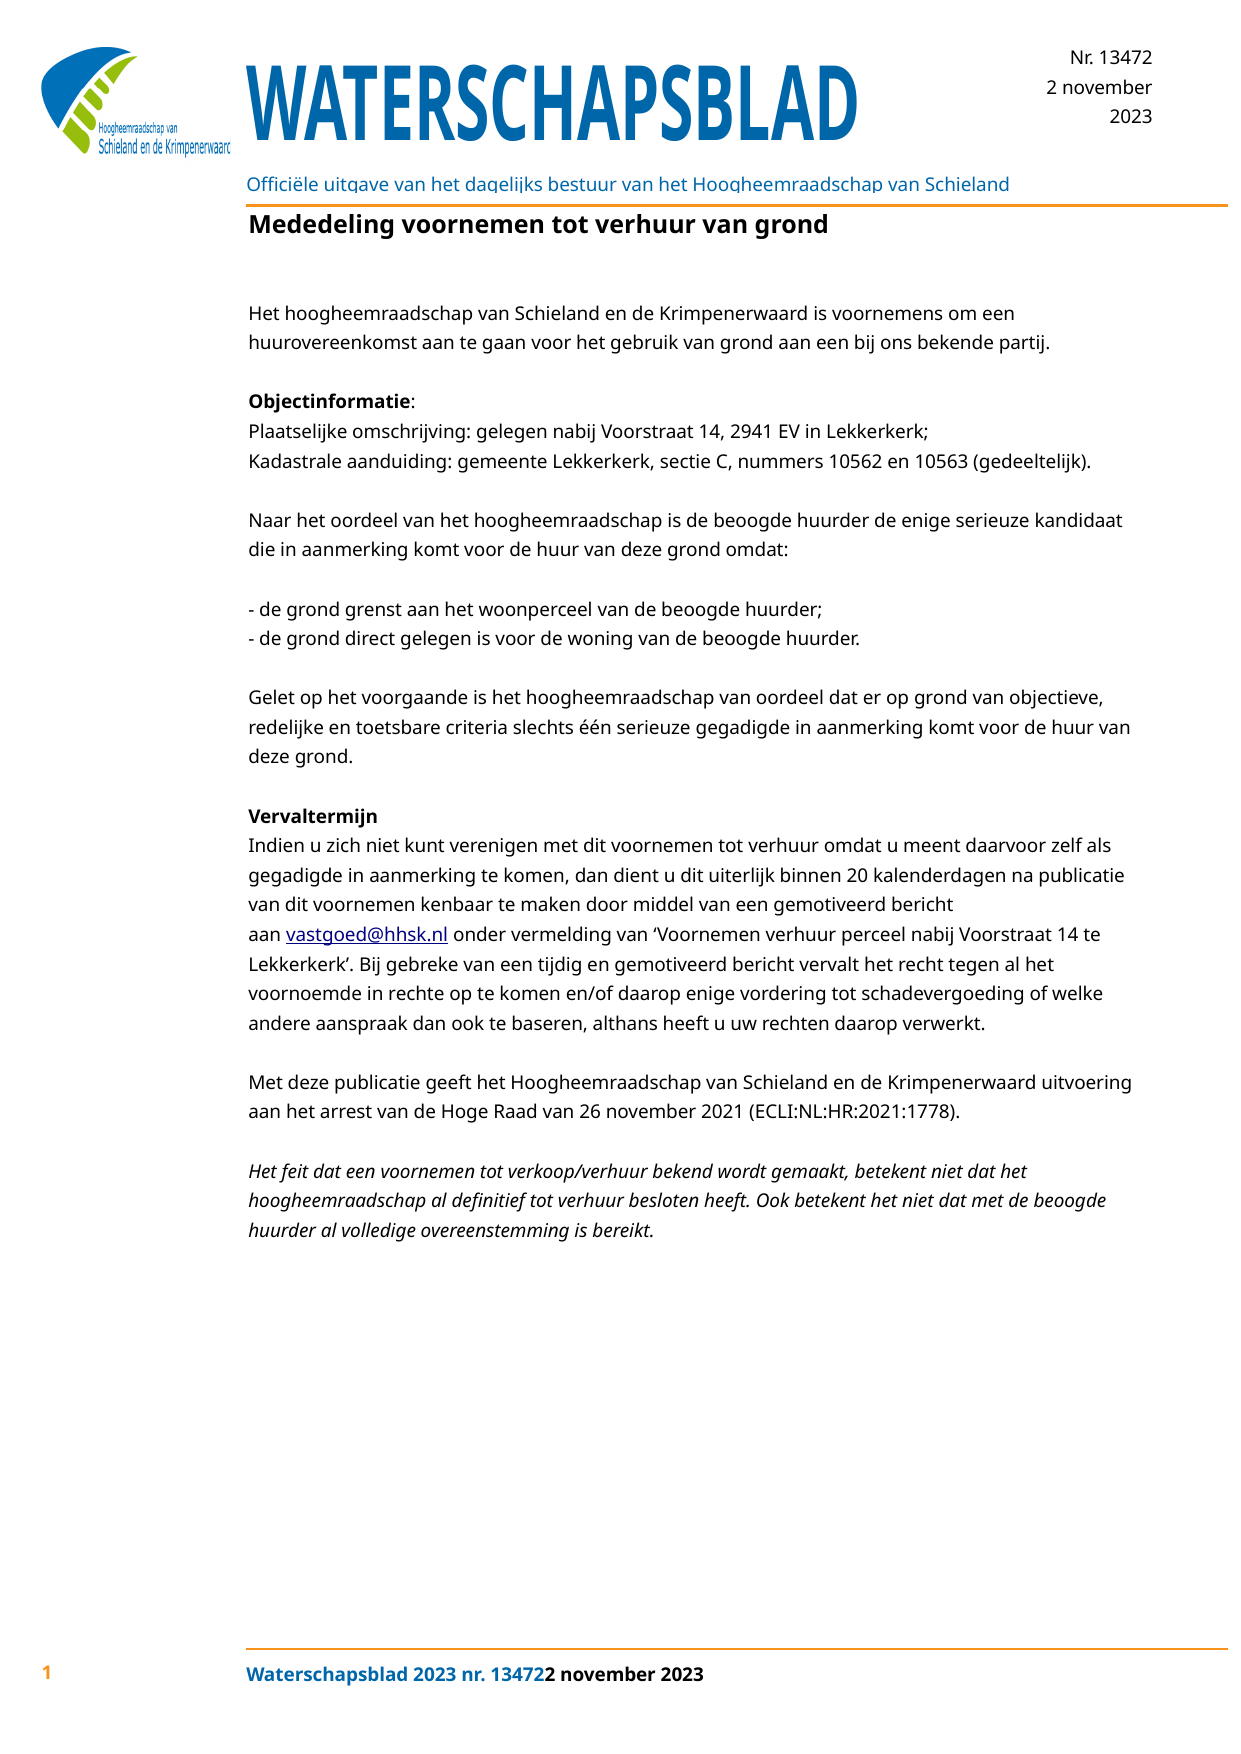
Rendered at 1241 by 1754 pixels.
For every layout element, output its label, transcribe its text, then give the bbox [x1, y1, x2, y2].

text Gelet op het voorgaande is het hoogheemraadschap van oordeel dat er op grond van objectieve, redelijke en toetsbare criteria slechts één serieuze gegadigde in aanmerking komt voor de huur van deze grond. [248, 684, 1152, 769]
text Vervaltermijn [248, 803, 1152, 828]
text Naar het oordeel van het hoogheemraadschap is de beoogde huurder de enige serieuze kandidaat die in aanmerking komt voor de huur van deze grond omdat: [248, 507, 1152, 562]
text Mededeling voornemen tot verhuur van grond [248, 207, 1152, 241]
text Het hoogheemraadschap van Schieland en de Krimpenerwaard is voornemens om een huurovereenkomst aan te gaan voor het gebruik van grond aan een bij ons bekende partij. [248, 300, 1152, 355]
text Het feit dat een voornemen tot verkoop/verhuur bekend wordt gemaakt, betekent niet dat het hoogheemraadschap al definitief tot verhuur besloten heeft. Ook betekent het niet dat met de beoogde huurder al volledige overeenstemming is bereikt. [248, 1158, 1152, 1243]
text Met deze publicatie geeft het Hoogheemraadschap van Schieland en de Krimpenerwaard uitvoering aan het arrest van de Hoge Raad van 26 november 2021 (ECLI:NL:HR:2021:1778). [248, 1069, 1152, 1124]
picture [41, 47, 231, 172]
text Objectinformatie: [248, 389, 1152, 414]
text - de grond direct gelegen is voor de woning van de beoogde huurder. [248, 625, 1152, 651]
text Plaatselijke omschrijving: gelegen nabij Voorstraat 14, 2941 EV in Lekkerkerk; [248, 418, 1152, 444]
text Indien u zich niet kunt verenigen met dit voornemen tot verhuur omdat u meent daarvoor zelf als gegadigde in aanmerking te komen, dan dient u dit uiterlijk binnen 20 kalenderdagen na publicatie van dit voornemen kenbaar te maken door middel van een gemotiveerd bericht aan vastgoed@hhsk.nl onder vermelding van ‘Voornemen verhuur perceel nabij Voorstraat 14 te Lekkerkerk’. Bij gebreke van een tijdig en gemotiveerd bericht vervalt het recht tegen al het voornoemde in rechte op te komen en/of daarop enige vordering tot schadevergoeding of welke andere aanspraak dan ook te baseren, althans heeft u uw rechten daarop verwerkt. [248, 832, 1152, 1036]
text Kadastrale aanduiding: gemeente Lekkerkerk, sectie C, nummers 10562 en 10563 (gedeeltelijk). [248, 448, 1152, 473]
text - de grond grenst aan het woonperceel van de beoogde huurder; [248, 596, 1152, 621]
